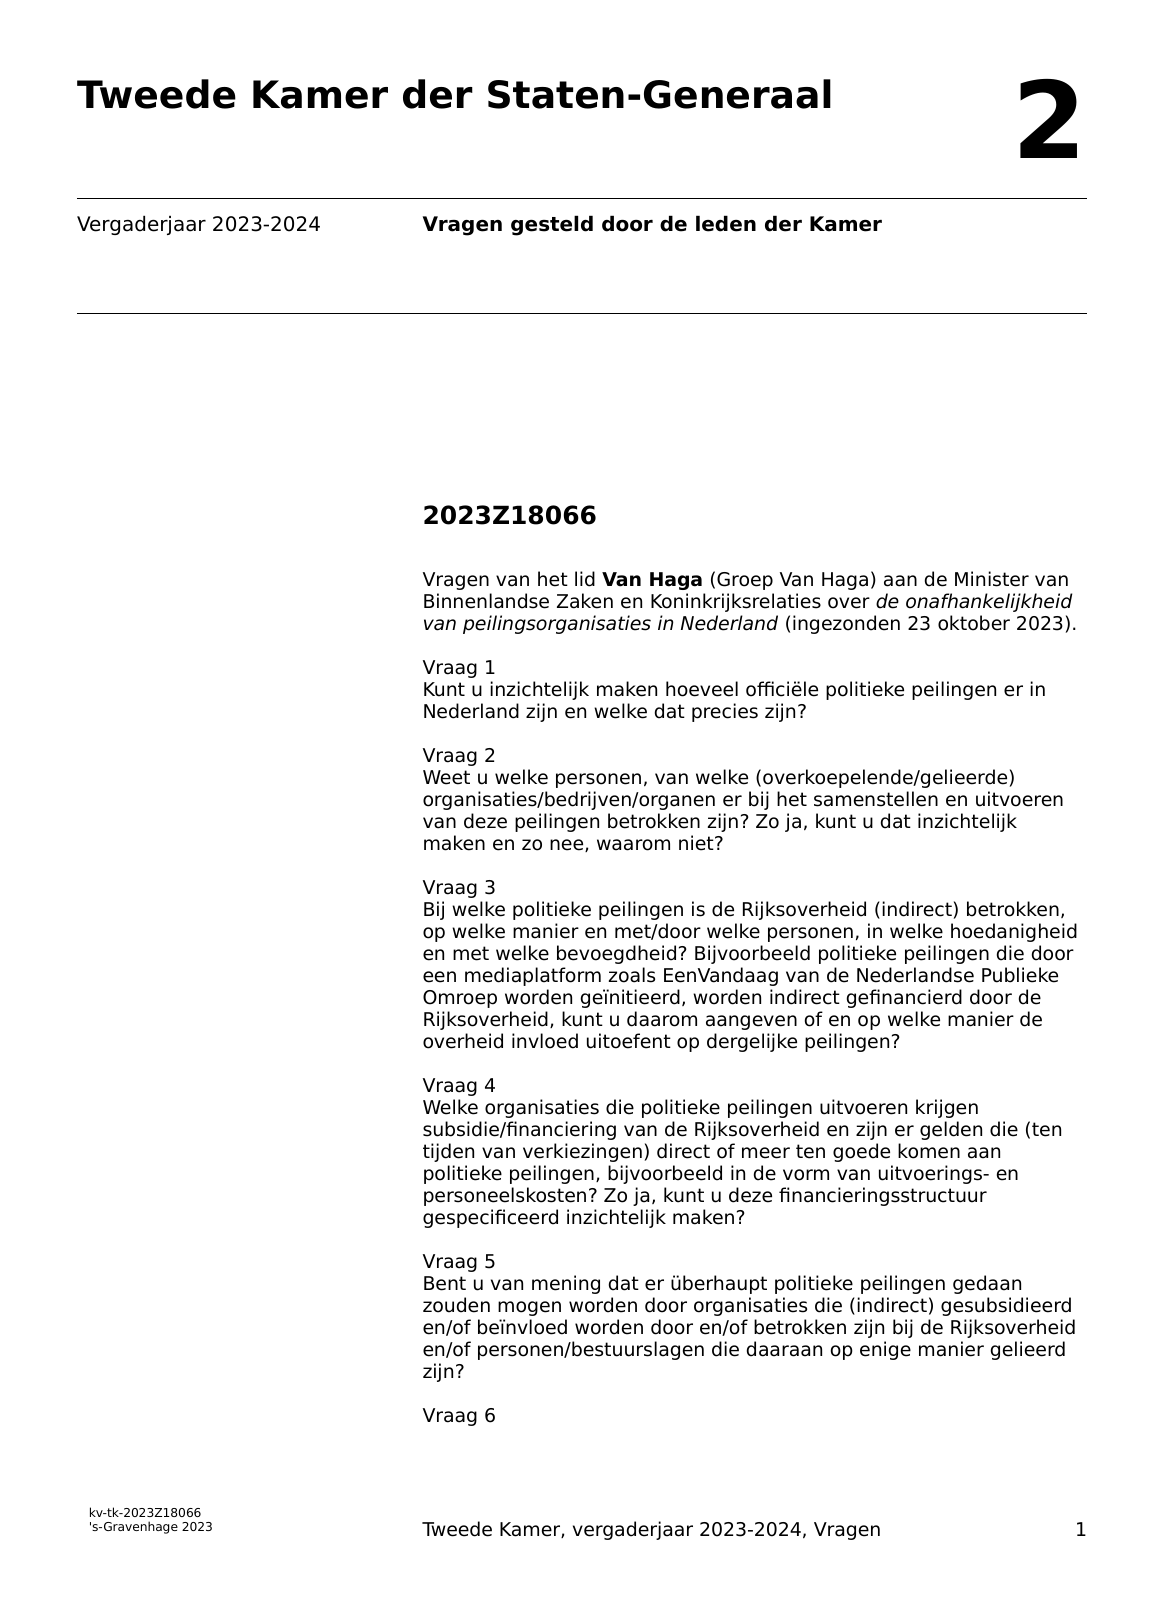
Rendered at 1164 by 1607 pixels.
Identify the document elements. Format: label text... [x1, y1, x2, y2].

text Vraag 2 [422, 745, 1087, 767]
text 's-Gravenhage 2023 [88, 1520, 323, 1534]
text Welke organisaties die politieke peilingen uitvoeren krijgen subsidie/financiering van de Rijksoverheid en zijn er gelden die (ten tijden van verkiezingen) direct of meer ten goede komen aan politieke peilingen, bijvoorbeeld in de vorm van uitvoerings- en personeelskosten? Zo ja, kunt u deze financieringsstructuur gespecificeerd inzichtelijk maken? [422, 1097, 1087, 1229]
text Vraag 1 [422, 657, 1087, 679]
text 2023Z18066 [422, 501, 1087, 531]
text Kunt u inzichtelijk maken hoeveel officiële politieke peilingen er in Nederland zijn en welke dat precies zijn? [422, 679, 1087, 723]
table_header 2 [886, 59, 1087, 198]
text Vraag 6 [422, 1405, 1087, 1427]
text Vraag 5 [422, 1251, 1087, 1273]
text Vraag 3 [422, 877, 1087, 899]
text Vragen van het lid Van Haga (Groep Van Haga) aan de Minister van Binnenlandse Zaken en Koninkrijksrelaties over de onafhankelijkheid van peilingsorganisaties in Nederland (ingezonden 23 oktober 2023). [422, 569, 1087, 635]
table_cell Vergaderjaar 2023-2024 [77, 199, 422, 313]
table_header Tweede Kamer der Staten-Generaal [77, 59, 886, 198]
text kv-tk-2023Z18066 [88, 1506, 323, 1520]
text Bent u van mening dat er überhaupt politieke peilingen gedaan zouden mogen worden door organisaties die (indirect) gesubsidieerd en/of beïnvloed worden door en/of betrokken zijn bij de Rijksoverheid en/of personen/bestuurslagen die daaraan op enige manier gelieerd zijn? [422, 1273, 1087, 1383]
text Bij welke politieke peilingen is de Rijksoverheid (indirect) betrokken, op welke manier en met/door welke personen, in welke hoedanigheid en met welke bevoegdheid? Bijvoorbeeld politieke peilingen die door een mediaplatform zoals EenVandaag van de Nederlandse Publieke Omroep worden geïnitieerd, worden indirect gefinancierd door de Rijksoverheid, kunt u daarom aangeven of en op welke manier de overheid invloed uitoefent op dergelijke peilingen? [422, 899, 1087, 1053]
text Vraag 4 [422, 1075, 1087, 1097]
text Weet u welke personen, van welke (overkoepelende/gelieerde) organisaties/bedrijven/organen er bij het samenstellen en uitvoeren van deze peilingen betrokken zijn? Zo ja, kunt u dat inzichtelijk maken en zo nee, waarom niet? [422, 767, 1087, 855]
table_cell Vragen gesteld door de leden der Kamer [422, 199, 1087, 313]
